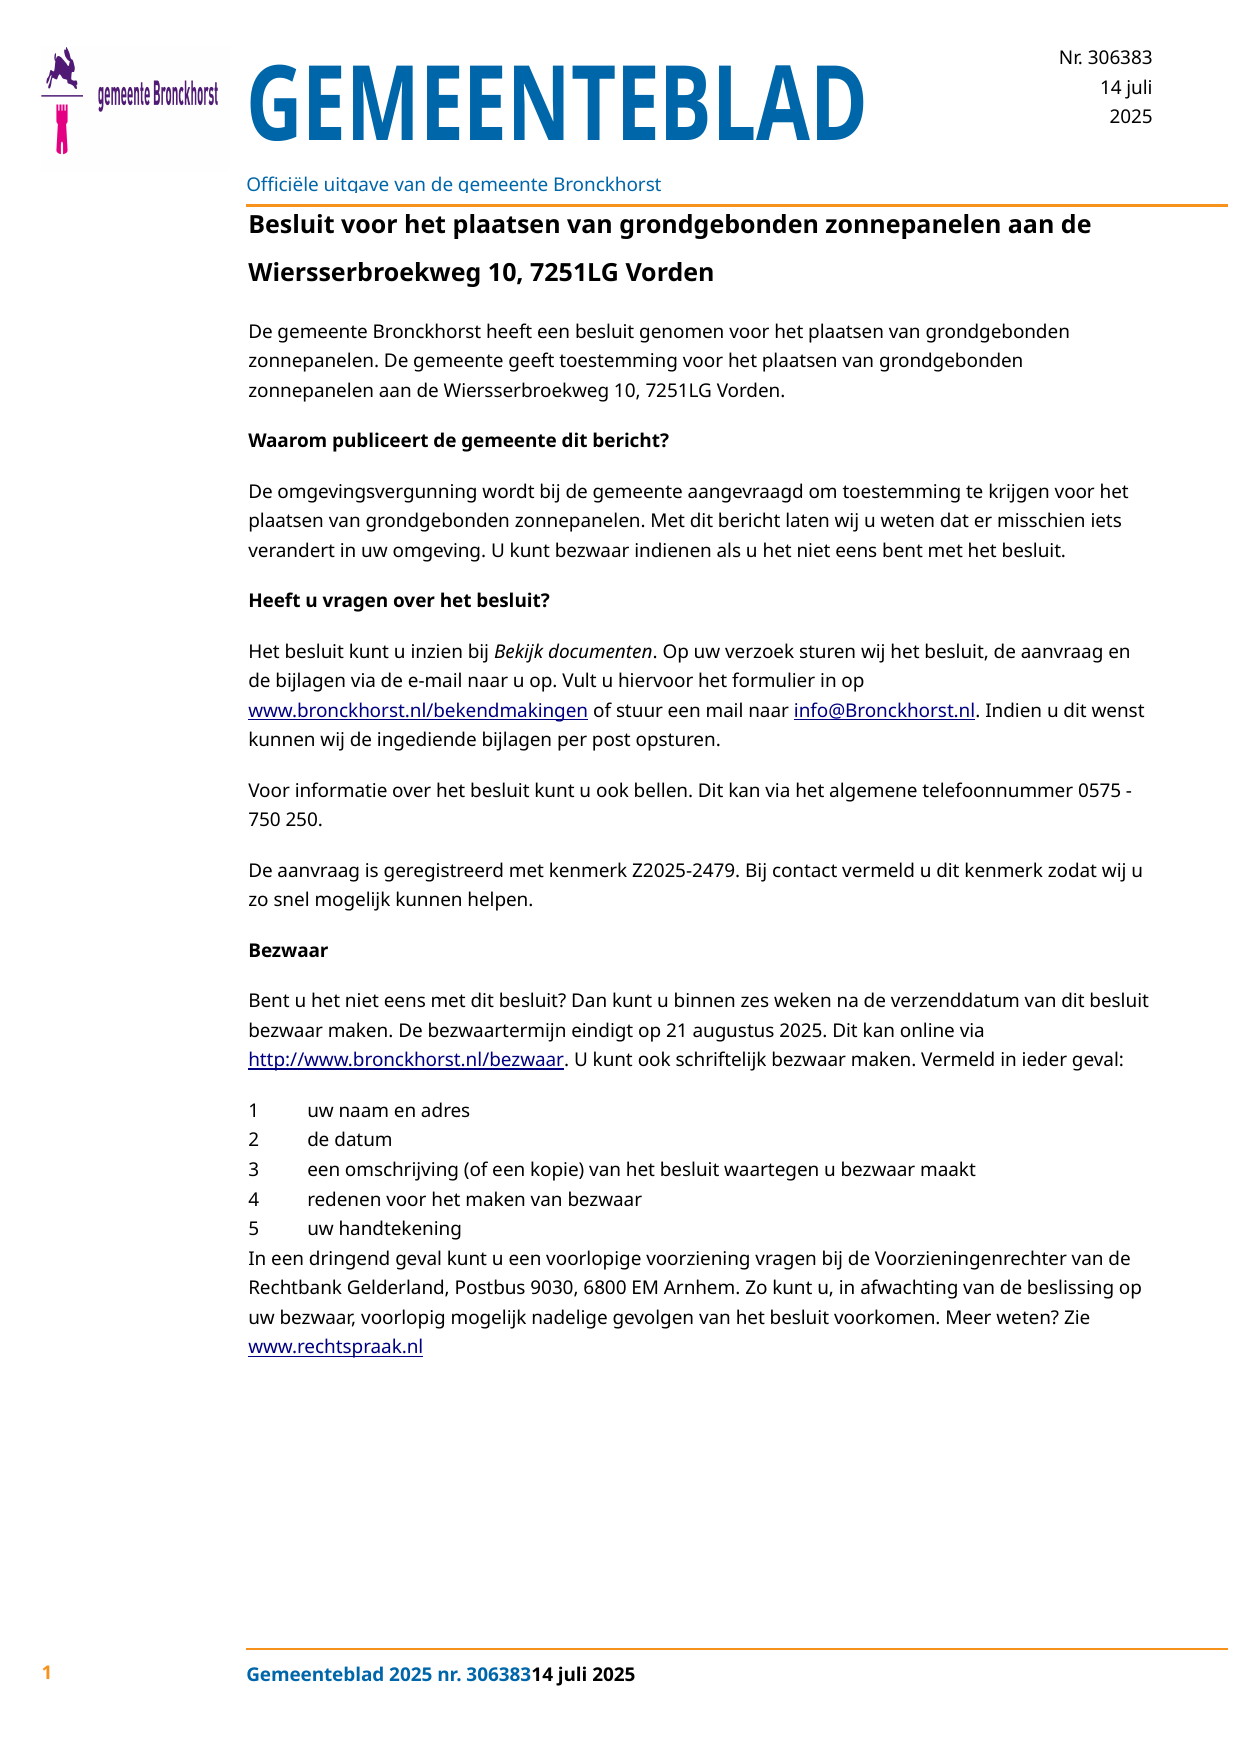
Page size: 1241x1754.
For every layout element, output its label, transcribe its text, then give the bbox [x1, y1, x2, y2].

text Besluit voor het plaatsen van grondgebonden zonnepanelen aan de Wiersserbroekweg 10, 7251LG Vorden [248, 207, 1152, 288]
list uw naam en adres [248, 1097, 1152, 1123]
text De aanvraag is geregistreerd met kenmerk Z2025-2479. Bij contact vermeld u dit kenmerk zodat wij u zo snel mogelijk kunnen helpen. [248, 857, 1152, 912]
list uw handtekening [248, 1215, 1152, 1241]
text Bezwaar [248, 937, 1152, 963]
text Heeft u vragen over het besluit? [248, 587, 1152, 613]
text In een dringend geval kunt u een voorlopige voorziening vragen bij de Voorzieningenrechter van de Rechtbank Gelderland, Postbus 9030, 6800 EM Arnhem. Zo kunt u, in afwachting van de beslissing op uw bezwaar, voorlopig mogelijk nadelige gevolgen van het besluit voorkomen. Meer weten? Zie www.rechtspraak.nl [248, 1245, 1152, 1359]
list redenen voor het maken van bezwaar [248, 1186, 1152, 1212]
text Waarom publiceert de gemeente dit bericht? [248, 427, 1152, 453]
picture [41, 47, 231, 172]
text De gemeente Bronckhorst heeft een besluit genomen voor het plaatsen van grondgebonden zonnepanelen. De gemeente geeft toestemming voor het plaatsen van grondgebonden zonnepanelen aan de Wiersserbroekweg 10, 7251LG Vorden. [248, 318, 1152, 403]
text De omgevingsvergunning wordt bij de gemeente aangevraagd om toestemming te krijgen voor het plaatsen van grondgebonden zonnepanelen. Met dit bericht laten wij u weten dat er misschien iets verandert in uw omgeving. U kunt bezwaar indienen als u het niet eens bent met het besluit. [248, 478, 1152, 563]
text Het besluit kunt u inzien bij Bekijk documenten. Op uw verzoek sturen wij het besluit, de aanvraag en de bijlagen via de e-mail naar u op. Vult u hiervoor het formulier in op www.bronckhorst.nl/bekendmakingen of stuur een mail naar info@Bronckhorst.nl. Indien u dit wenst kunnen wij de ingediende bijlagen per post opsturen. [248, 638, 1152, 752]
text Bent u het niet eens met dit besluit? Dan kunt u binnen zes weken na de verzenddatum van dit besluit bezwaar maken. De bezwaartermijn eindigt op 21 augustus 2025. Dit kan online via http://www.bronckhorst.nl/bezwaar. U kunt ook schriftelijk bezwaar maken. Vermeld in ieder geval: [248, 987, 1152, 1072]
list een omschrijving (of een kopie) van het besluit waartegen u bezwaar maakt [248, 1156, 1152, 1182]
list de datum [248, 1127, 1152, 1152]
text Voor informatie over het besluit kunt u ook bellen. Dit kan via het algemene telefoonnummer 0575 - 750 250. [248, 777, 1152, 832]
